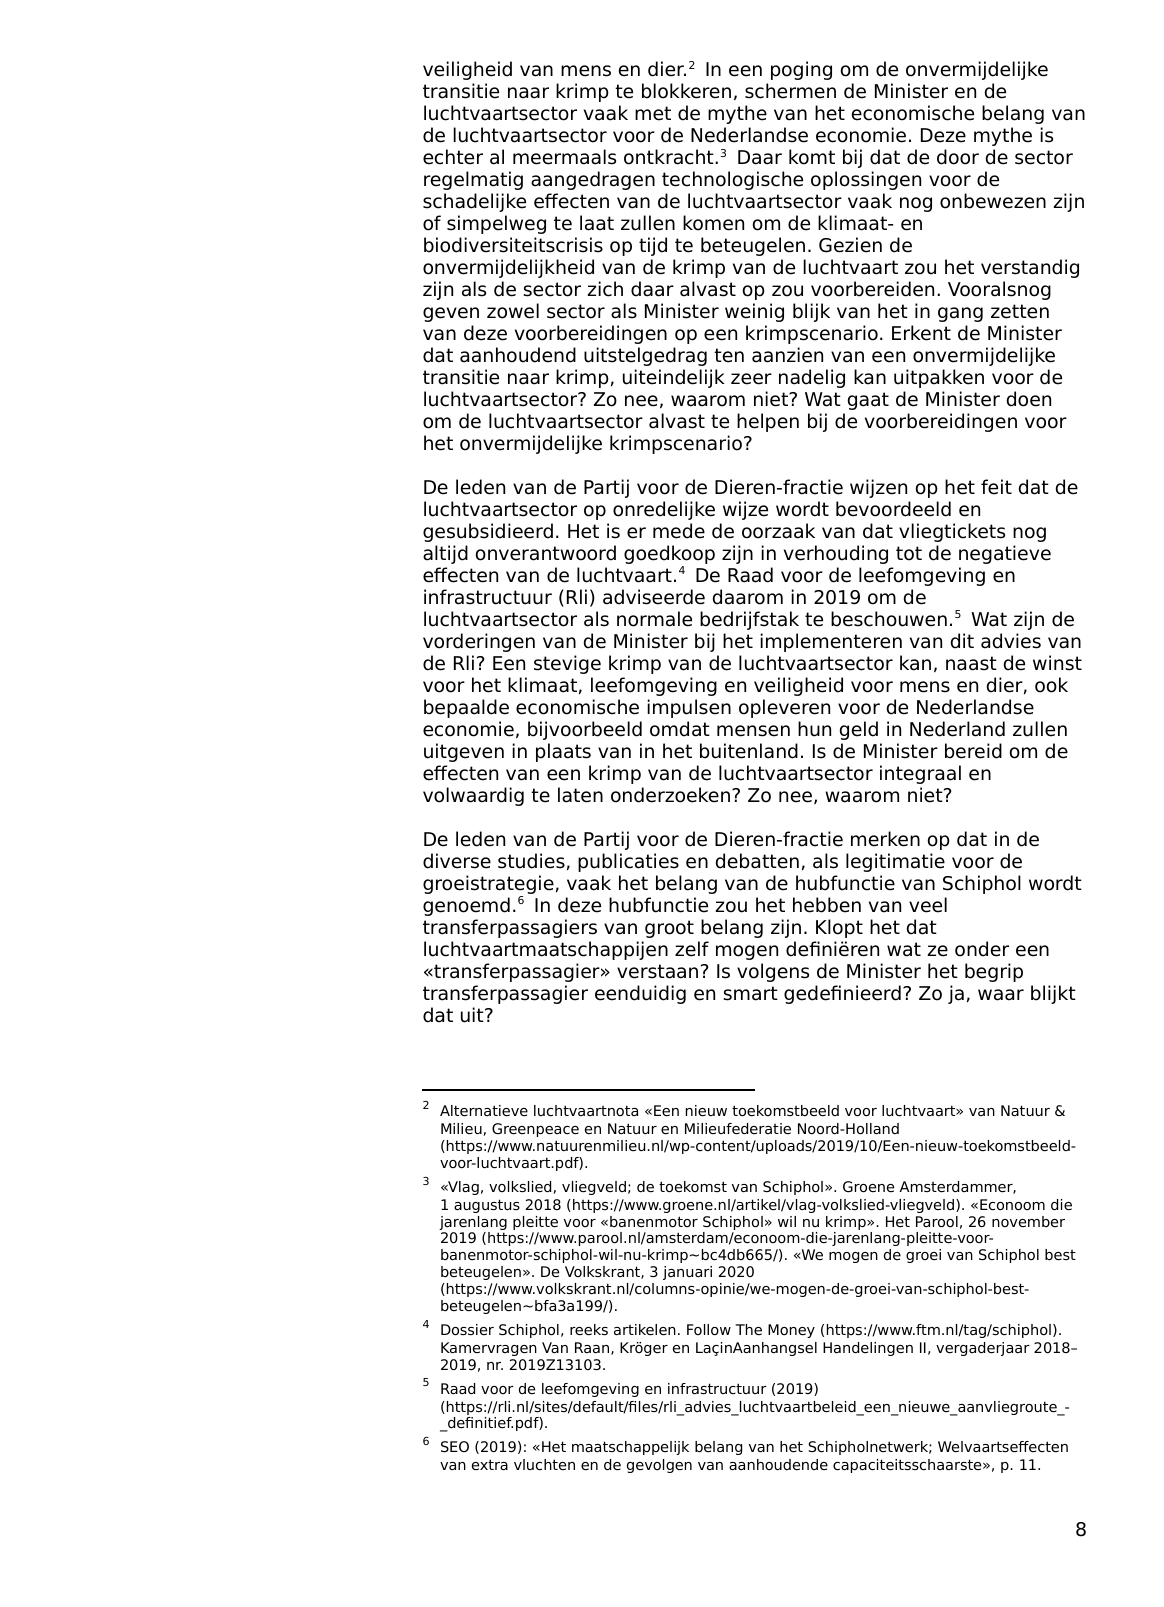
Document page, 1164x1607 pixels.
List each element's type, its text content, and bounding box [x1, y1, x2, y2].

text Raad voor de leefomgeving en infrastructuur (2019) (https://rli.nl/sites/default/files/rli_advies_luchtvaartbeleid_een_nieuwe_aanvliegroute_-_definitief.pdf). [422, 1377, 1087, 1432]
text De leden van de Partij voor de Dieren-fractie merken op dat in de diverse studies, publicaties en debatten, als legitimatie voor de groeistrategie, vaak het belang van de hubfunctie van Schiphol wordt genoemd. In deze hubfunctie zou het hebben van veel transferpassagiers van groot belang zijn. Klopt het dat luchtvaartmaatschappijen zelf mogen definiëren wat ze onder een «transferpassagier» verstaan? Is volgens de Minister het begrip transferpassagier eenduidig en smart gedefinieerd? Zo ja, waar blijkt dat uit? [422, 829, 1087, 1027]
text «Vlag, volkslied, vliegveld; de toekomst van Schiphol». Groene Amsterdammer, 1 augustus 2018 (https://www.groene.nl/artikel/vlag-volkslied-vliegveld). «Econoom die jarenlang pleitte voor «banenmotor Schiphol» wil nu krimp». Het Parool, 26 november 2019 (https://www.parool.nl/amsterdam/econoom-die-jarenlang-pleitte-voor-banenmotor-schiphol-wil-nu-krimp~bc4db665/). «We mogen de groei van Schiphol best beteugelen». De Volkskrant, 3 januari 2020 (https://www.volkskrant.nl/columns-opinie/we-mogen-de-groei-van-schiphol-best-beteugelen~bfa3a199/). [422, 1175, 1087, 1315]
text Alternatieve luchtvaartnota «Een nieuw toekomstbeeld voor luchtvaart» van Natuur & Milieu, Greenpeace en Natuur en Milieufederatie Noord-Holland (https://www.natuurenmilieu.nl/wp-content/uploads/2019/10/Een-nieuw-toekomstbeeld-voor-luchtvaart.pdf). [422, 1099, 1087, 1172]
text Dossier Schiphol, reeks artikelen. Follow The Money (https://www.ftm.nl/tag/schiphol). Kamervragen Van Raan, Kröger en LaçinAanhangsel Handelingen II, vergaderjaar 2018–2019, nr. 2019Z13103. [422, 1318, 1087, 1374]
text veiligheid van mens en dier. In een poging om de onvermijdelijke transitie naar krimp te blokkeren, schermen de Minister en de luchtvaartsector vaak met de mythe van het economische belang van de luchtvaartsector voor de Nederlandse economie. Deze mythe is echter al meermaals ontkracht. Daar komt bij dat de door de sector regelmatig aangedragen technologische oplossingen voor de schadelijke effecten van de luchtvaartsector vaak nog onbewezen zijn of simpelweg te laat zullen komen om de klimaat- en biodiversiteitscrisis op tijd te beteugelen. Gezien de onvermijdelijkheid van de krimp van de luchtvaart zou het verstandig zijn als de sector zich daar alvast op zou voorbereiden. Vooralsnog geven zowel sector als Minister weinig blijk van het in gang zetten van deze voorbereidingen op een krimpscenario. Erkent de Minister dat aanhoudend uitstelgedrag ten aanzien van een onvermijdelijke transitie naar krimp, uiteindelijk zeer nadelig kan uitpakken voor de luchtvaartsector? Zo nee, waarom niet? Wat gaat de Minister doen om de luchtvaartsector alvast te helpen bij de voorbereidingen voor het onvermijdelijke krimpscenario? [422, 59, 1087, 455]
text SEO (2019): «Het maatschappelijk belang van het Schipholnetwerk; Welvaartseffecten van extra vluchten en de gevolgen van aanhoudende capaciteitsschaarste», p. 11. [422, 1435, 1087, 1474]
text De leden van de Partij voor de Dieren-fractie wijzen op het feit dat de luchtvaartsector op onredelijke wijze wordt bevoordeeld en gesubsidieerd. Het is er mede de oorzaak van dat vliegtickets nog altijd onverantwoord goedkoop zijn in verhouding tot de negatieve effecten van de luchtvaart. De Raad voor de leefomgeving en infrastructuur (Rli) adviseerde daarom in 2019 om de luchtvaartsector als normale bedrijfstak te beschouwen. Wat zijn de vorderingen van de Minister bij het implementeren van dit advies van de Rli? Een stevige krimp van de luchtvaartsector kan, naast de winst voor het klimaat, leefomgeving en veiligheid voor mens en dier, ook bepaalde economische impulsen opleveren voor de Nederlandse economie, bijvoorbeeld omdat mensen hun geld in Nederland zullen uitgeven in plaats van in het buitenland. Is de Minister bereid om de effecten van een krimp van de luchtvaartsector integraal en volwaardig te laten onderzoeken? Zo nee, waarom niet? [422, 477, 1087, 807]
